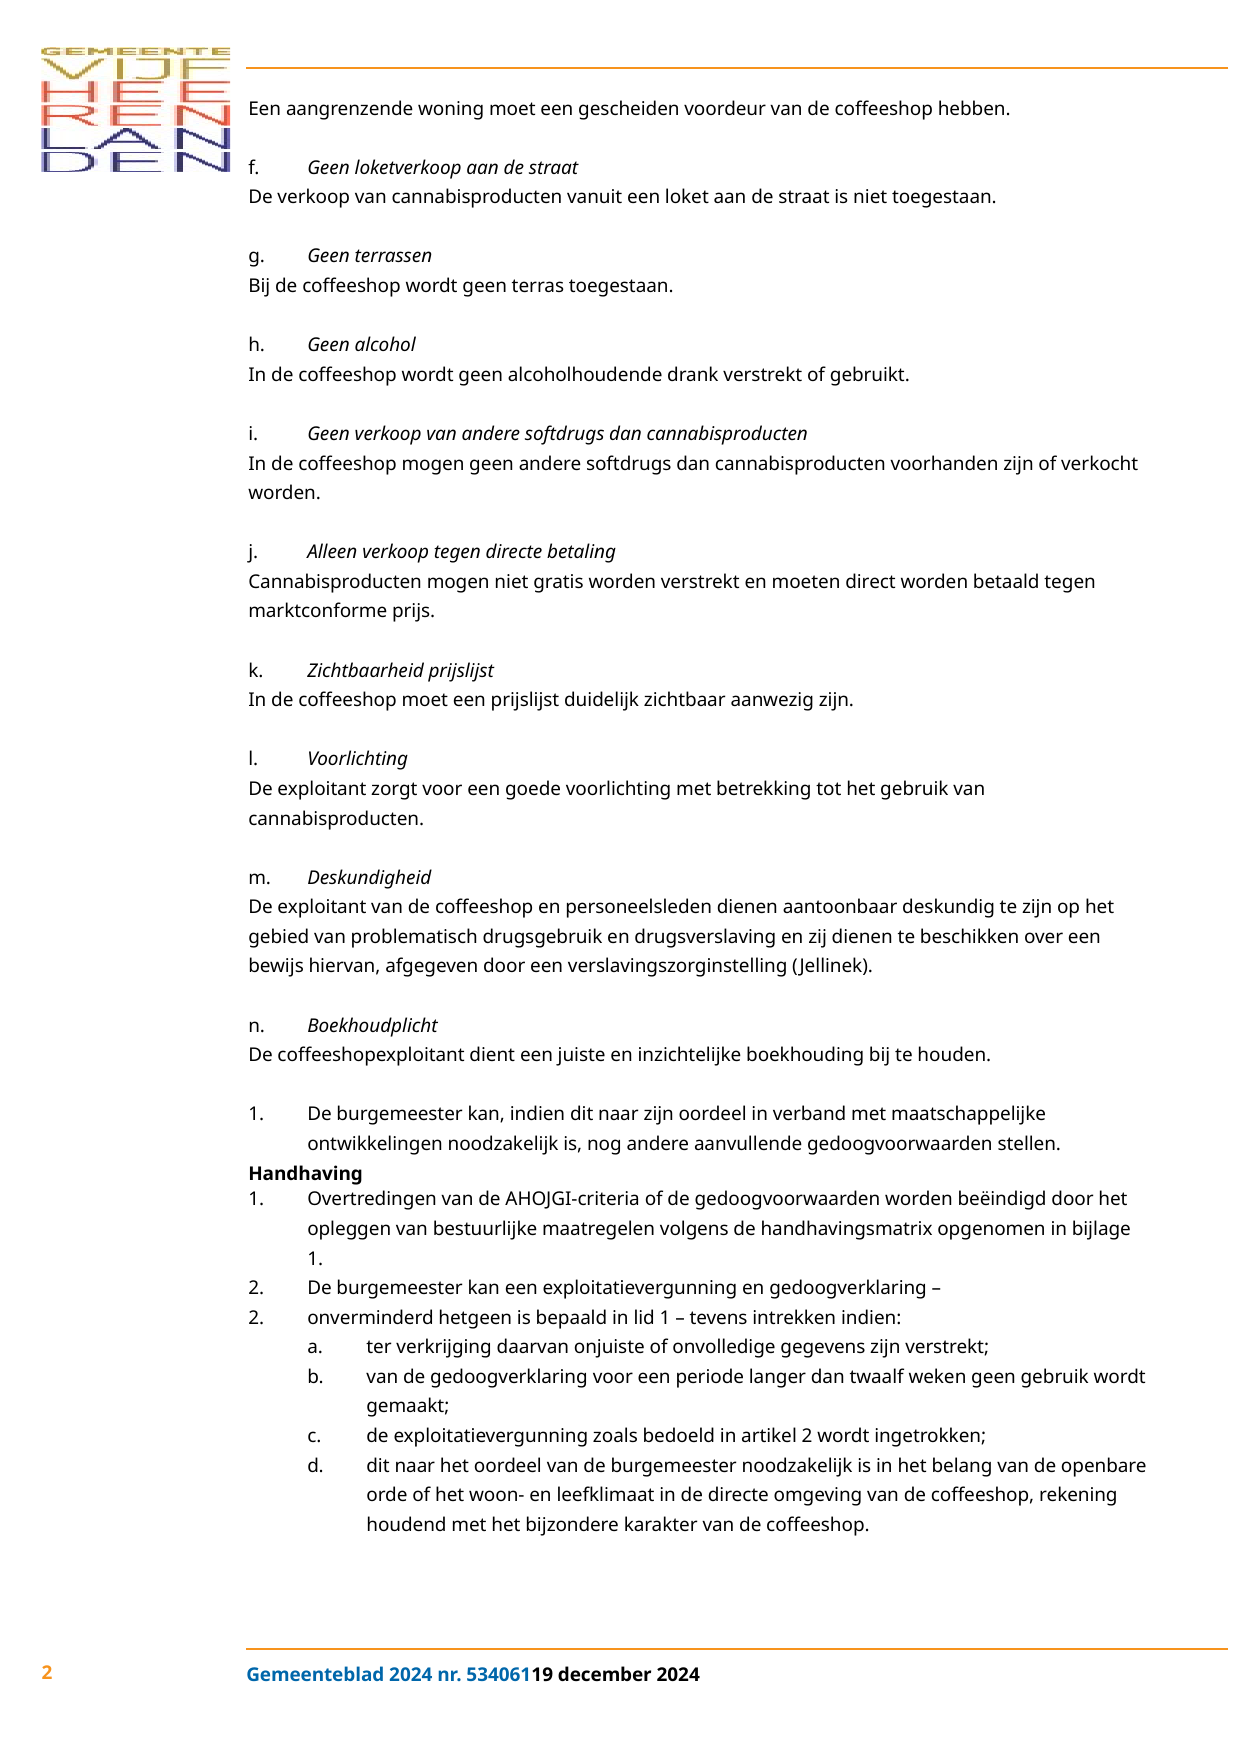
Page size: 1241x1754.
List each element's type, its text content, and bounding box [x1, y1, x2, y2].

text De exploitant van de coffeeshop en personeelsleden dienen aantoonbaar deskundig te zijn op het gebied van problematisch drugsgebruik en drugsverslaving en zij dienen te beschikken over een bewijs hiervan, afgegeven door een verslavingszorginstelling (Jellinek). [248, 893, 1152, 978]
text De verkoop van cannabisproducten vanuit een loket aan de straat is niet toegestaan. [248, 183, 1152, 209]
list De burgemeester kan, indien dit naar zijn oordeel in verband met maatschappelijke ontwikkelingen noodzakelijk is, nog andere aanvullende gedoogvoorwaarden stellen. [248, 1101, 1152, 1156]
text In de coffeeshop moet een prijslijst duidelijk zichtbaar aanwezig zijn. [248, 686, 1152, 712]
list onverminderd hetgeen is bepaald in lid 1 – tevens intrekken indien: [248, 1304, 1152, 1329]
list Boekhoudplicht [248, 1012, 1152, 1038]
text Handhaving [248, 1160, 1152, 1186]
text Cannabisproducten mogen niet gratis worden verstrekt en moeten direct worden betaald tegen marktconforme prijs. [248, 568, 1152, 623]
list Overtredingen van de AHOJGI-criteria of de gedoogvoorwaarden worden beëindigd door het opleggen van bestuurlijke maatregelen volgens de handhavingsmatrix opgenomen in bijlage 1. [248, 1186, 1152, 1270]
text De exploitant zorgt voor een goede voorlichting met betrekking tot het gebruik van cannabisproducten. [248, 775, 1152, 831]
list dit naar het oordeel van de burgemeester noodzakelijk is in het belang van de openbare orde of het woon- en leefklimaat in de directe omgeving van de coffeeshop, rekening houdend met het bijzondere karakter van de coffeeshop. [307, 1452, 1152, 1537]
list Zichtbaarheid prijslijst [248, 657, 1152, 683]
list Voorlichting [248, 746, 1152, 771]
text Een aangrenzende woning moet een gescheiden voordeur van de coffeeshop hebben. [248, 95, 1152, 121]
text Bij de coffeeshop wordt geen terras toegestaan. [248, 272, 1152, 298]
text De coffeeshopexploitant dient een juiste en inzichtelijke boekhouding bij te houden. [248, 1041, 1152, 1067]
list Geen terrassen [248, 243, 1152, 268]
list Alleen verkoop tegen directe betaling [248, 538, 1152, 564]
picture [41, 47, 231, 172]
list De burgemeester kan een exploitatievergunning en gedoogverklaring – [248, 1274, 1152, 1300]
list Geen alcohol [248, 331, 1152, 357]
list Deskundigheid [248, 864, 1152, 890]
list de exploitatievergunning zoals bedoeld in artikel 2 wordt ingetrokken; [307, 1422, 1152, 1448]
list ter verkrijging daarvan onjuiste of onvolledige gegevens zijn verstrekt; [307, 1333, 1152, 1359]
text In de coffeeshop mogen geen andere softdrugs dan cannabisproducten voorhanden zijn of verkocht worden. [248, 450, 1152, 505]
text In de coffeeshop wordt geen alcoholhoudende drank verstrekt of gebruikt. [248, 361, 1152, 387]
list van de gedoogverklaring voor een periode langer dan twaalf weken geen gebruik wordt gemaakt; [307, 1363, 1152, 1418]
list Geen loketverkoop aan de straat [248, 154, 1152, 180]
list Geen verkoop van andere softdrugs dan cannabisproducten [248, 420, 1152, 446]
